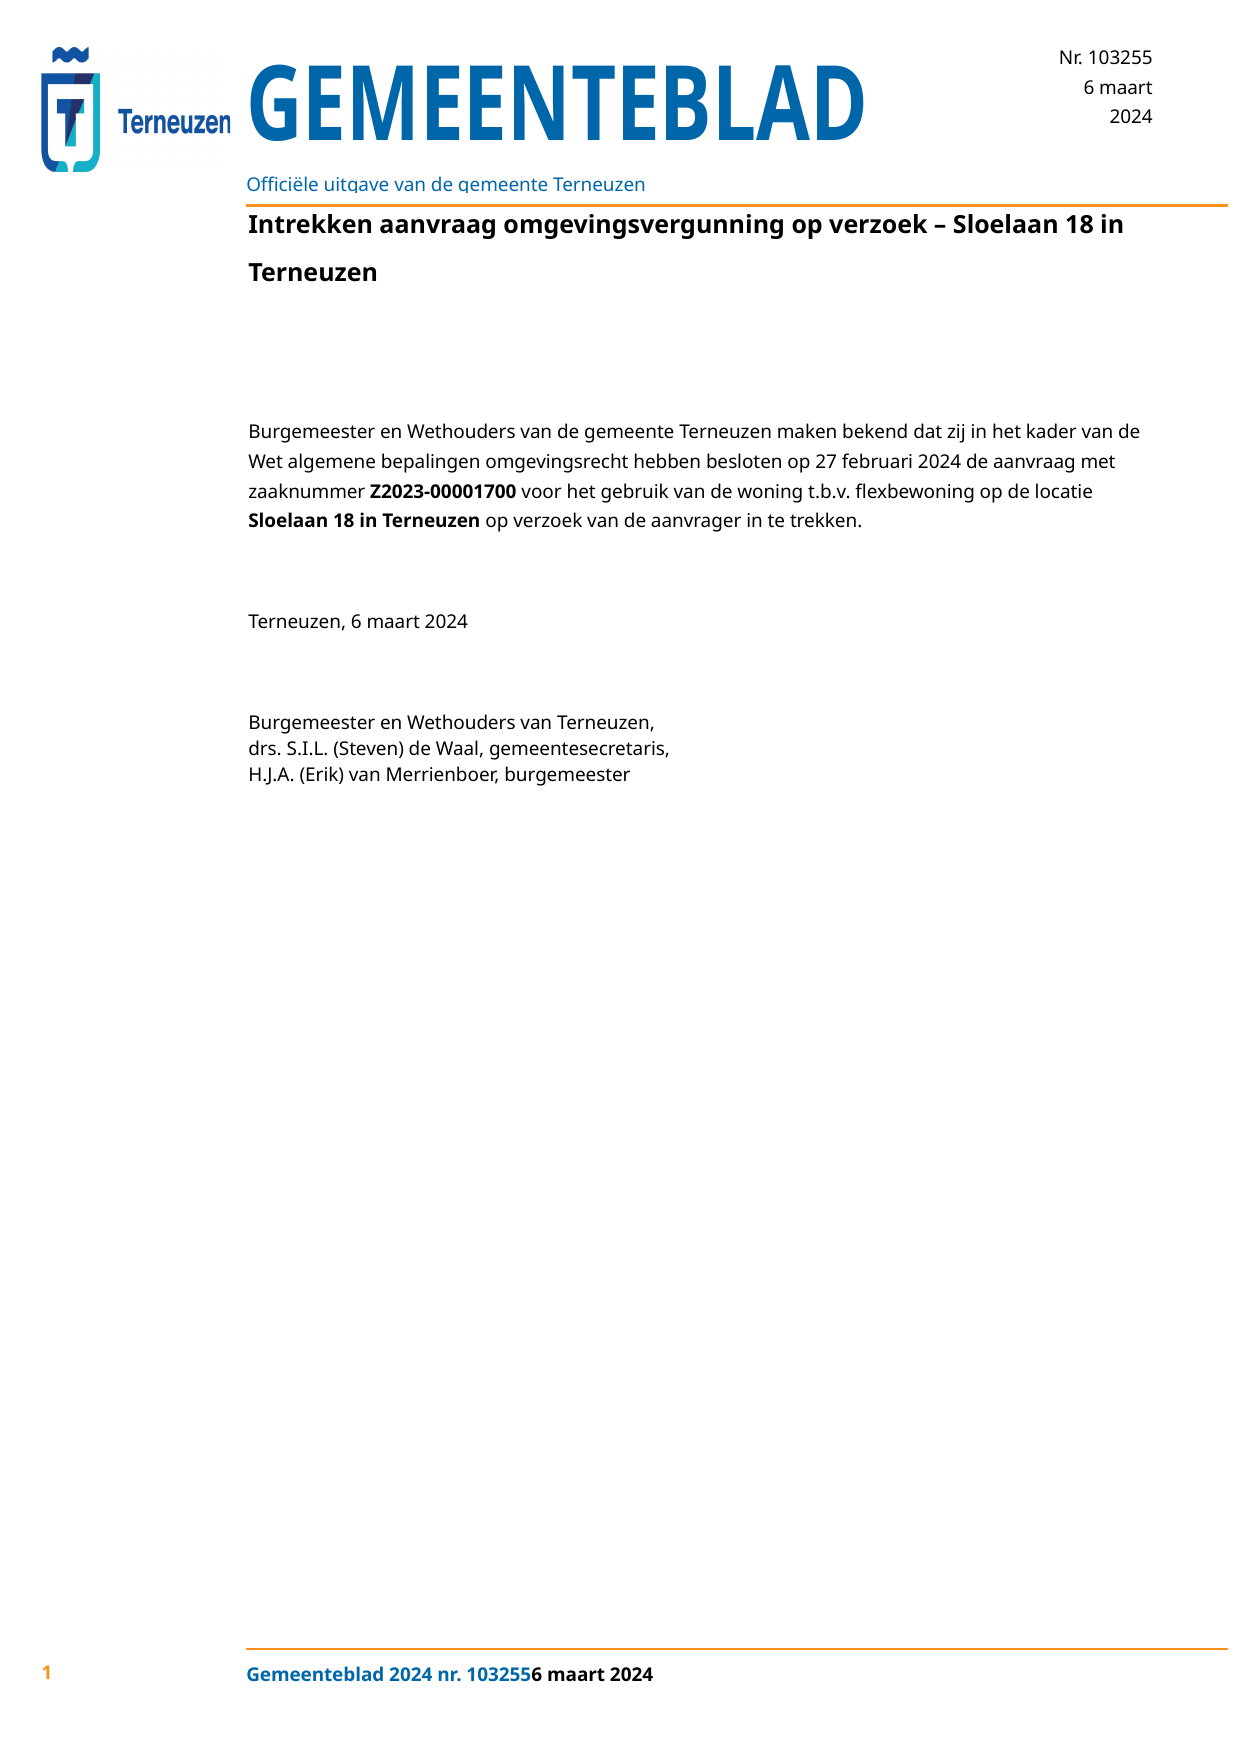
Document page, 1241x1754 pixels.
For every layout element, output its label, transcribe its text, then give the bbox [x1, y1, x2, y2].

picture [41, 47, 231, 172]
text Terneuzen, 6 maart 2024 [248, 608, 1152, 634]
table_cell drs. S.I.L. (Steven) de Waal, gemeentesecretaris, [248, 735, 700, 761]
table_cell [700, 786, 1152, 812]
table_cell H.J.A. (Erik) van Merrienboer, burgemeester [248, 761, 1152, 786]
text Intrekken aanvraag omgevingsvergunning op verzoek – Sloelaan 18 in Terneuzen [248, 207, 1152, 288]
table_cell [700, 735, 1152, 761]
text Burgemeester en Wethouders van de gemeente Terneuzen maken bekend dat zij in het kader van de Wet algemene bepalingen omgevingsrecht hebben besloten op 27 februari 2024 de aanvraag met zaaknummer Z2023-00001700 voor het gebruik van de woning t.b.v. flexbewoning op de locatie Sloelaan 18 in Terneuzen op verzoek van de aanvrager in te trekken. [248, 419, 1152, 533]
table_cell [248, 786, 700, 812]
table_header Burgemeester en Wethouders van Terneuzen, [248, 709, 1152, 735]
